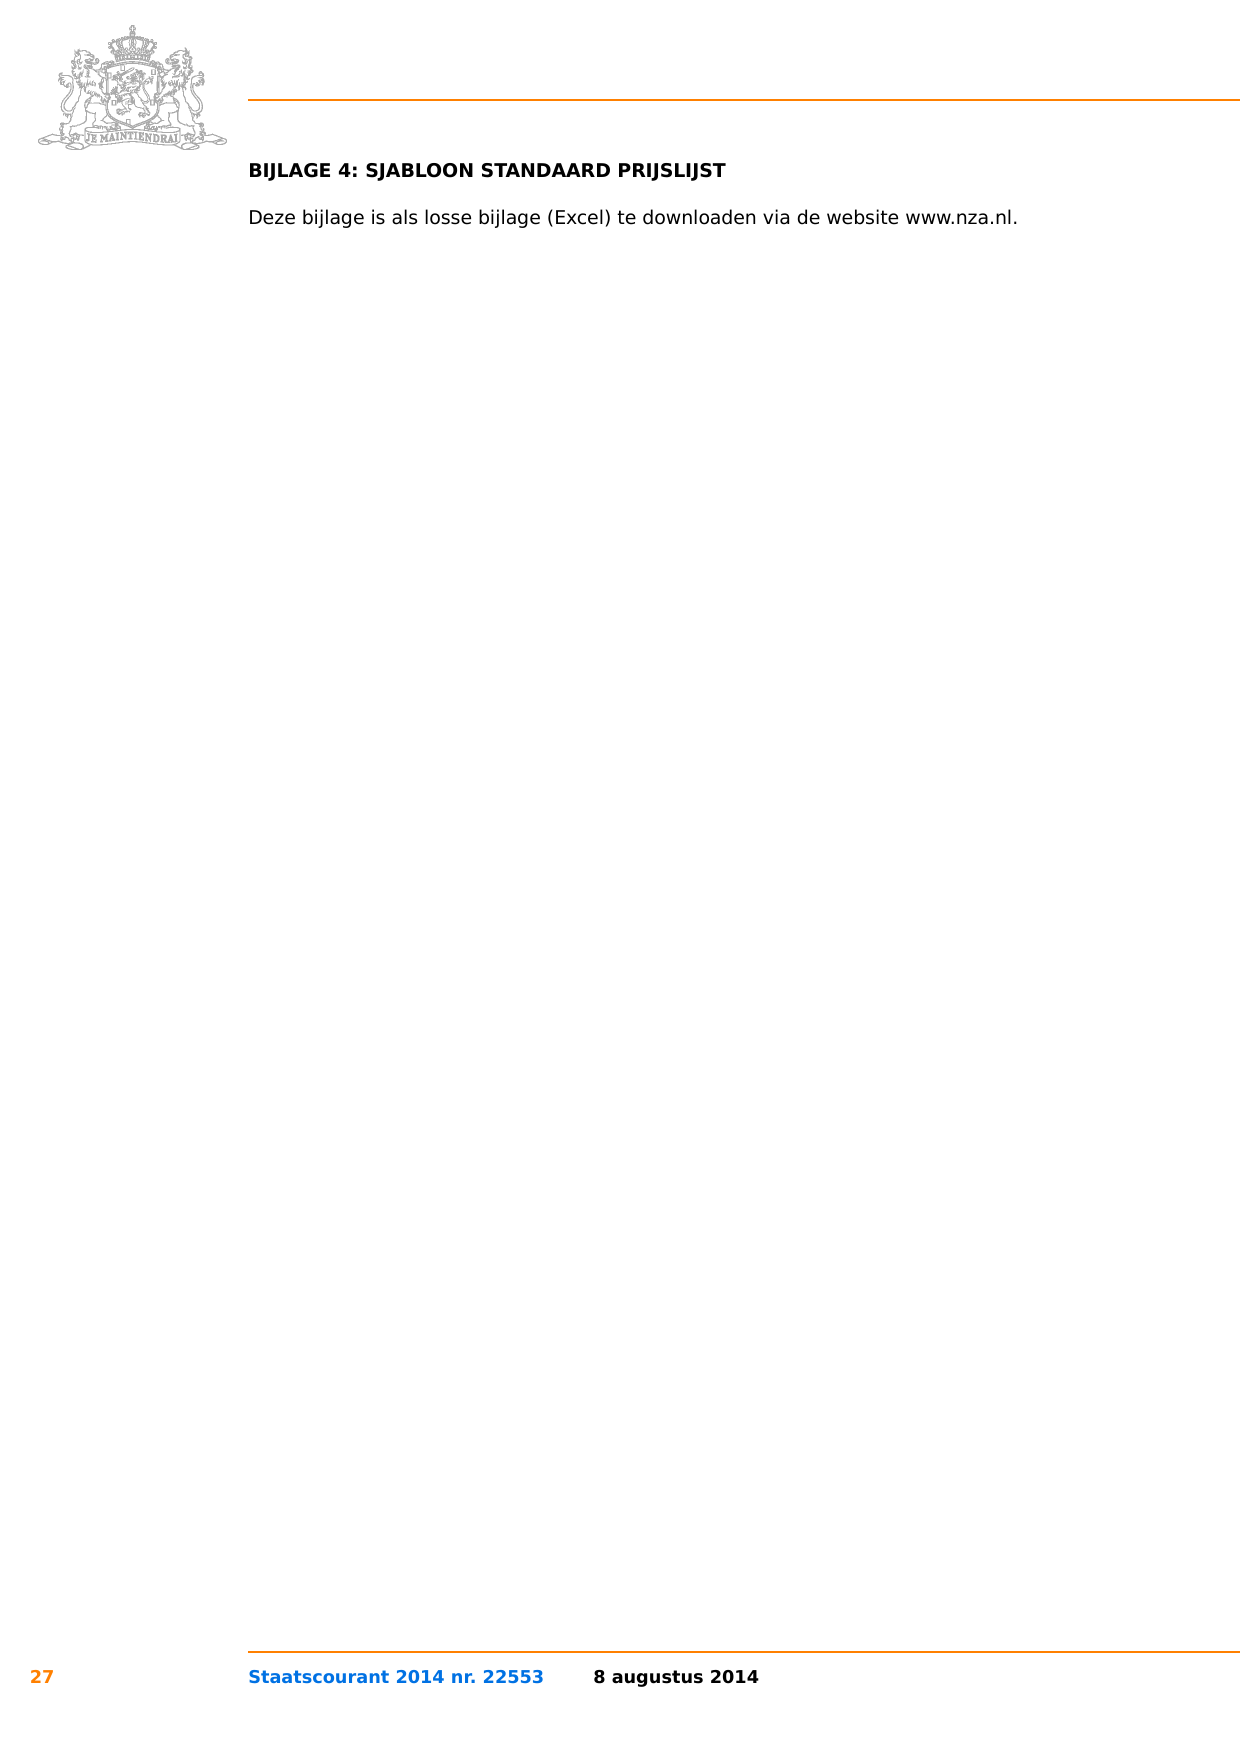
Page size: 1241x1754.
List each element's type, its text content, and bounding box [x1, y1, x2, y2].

picture [38, 25, 227, 150]
subtitle BIJLAGE 4: SJABLOON STANDAARD PRIJSLIJST [248, 160, 1163, 182]
text Deze bijlage is als losse bijlage (Excel) te downloaden via de website www.nza.nl. [248, 207, 1163, 229]
